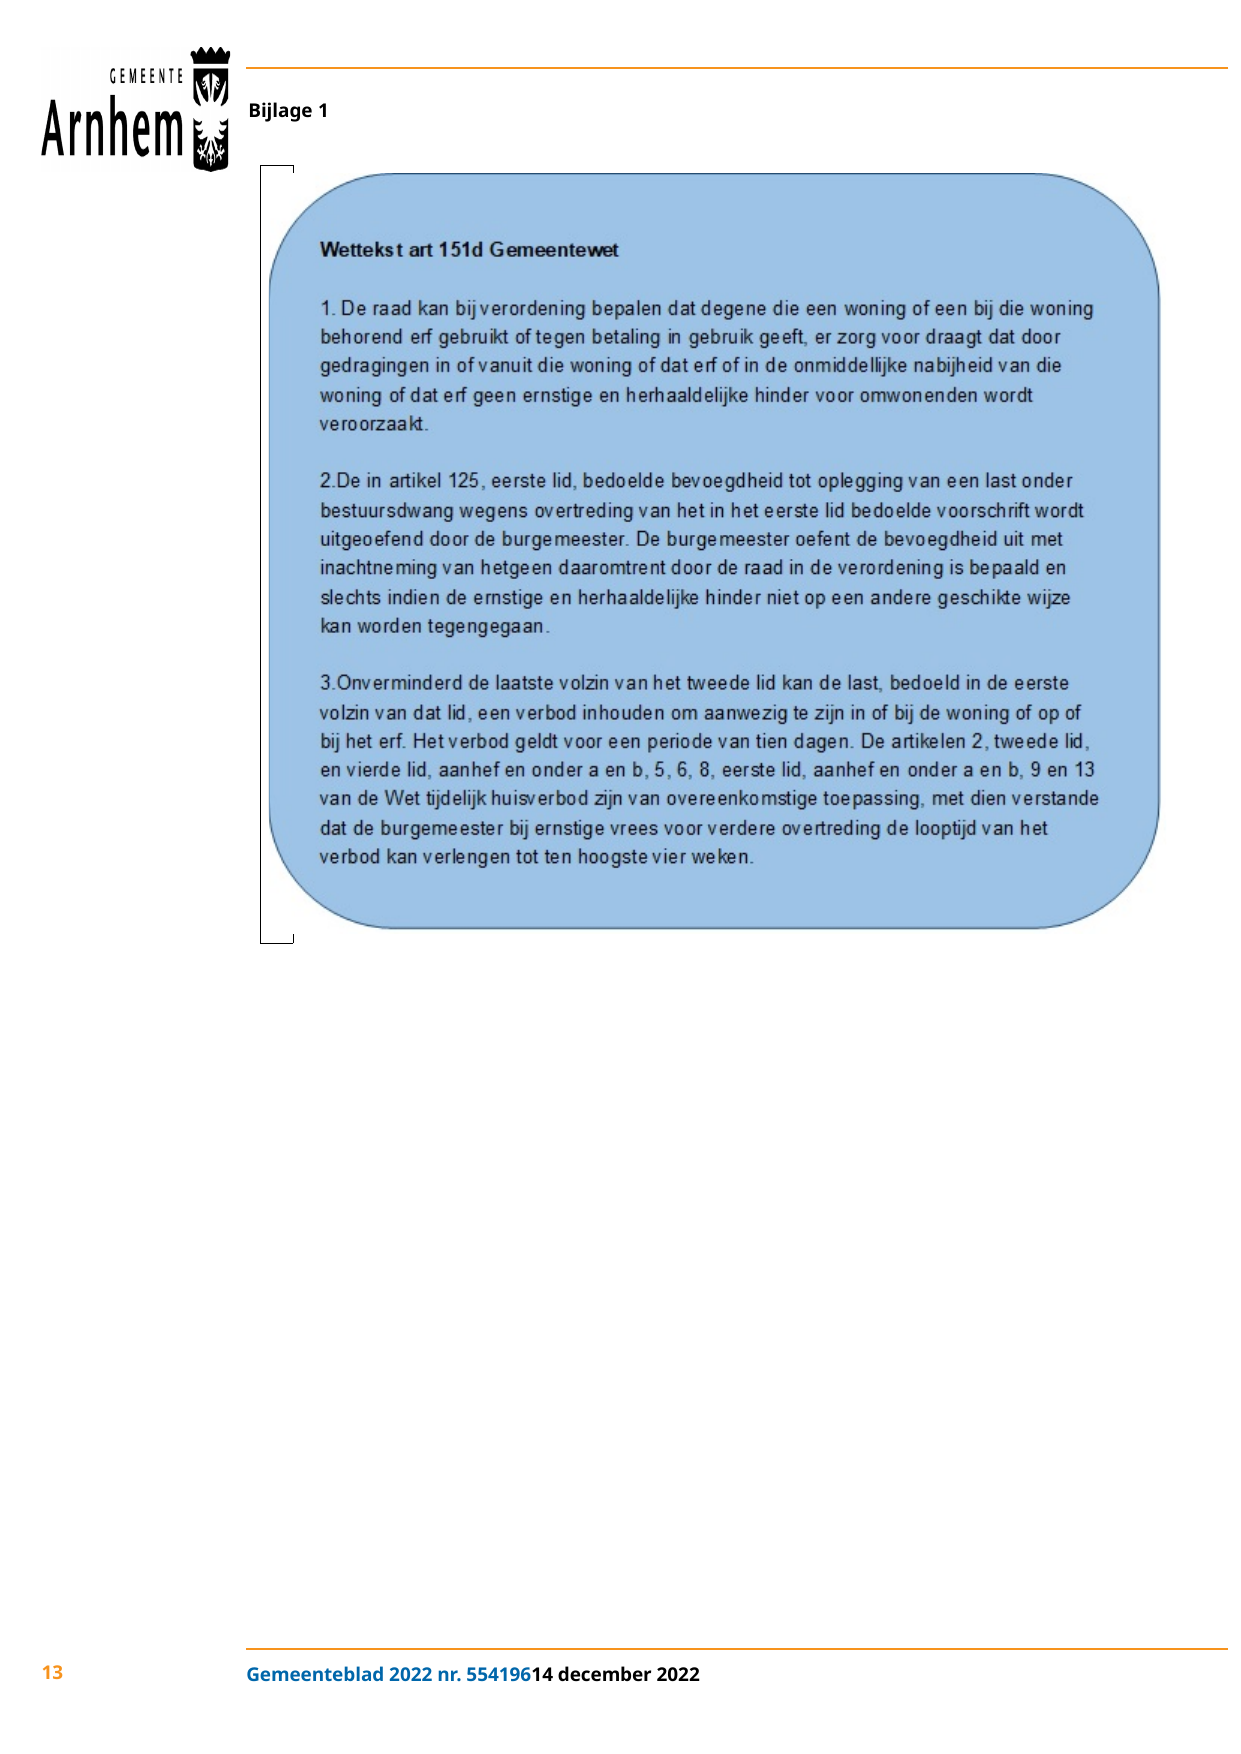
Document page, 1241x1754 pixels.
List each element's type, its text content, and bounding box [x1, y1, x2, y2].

picture [268, 173, 1167, 934]
text Bijlage 1 [248, 95, 1152, 123]
picture [41, 47, 231, 172]
